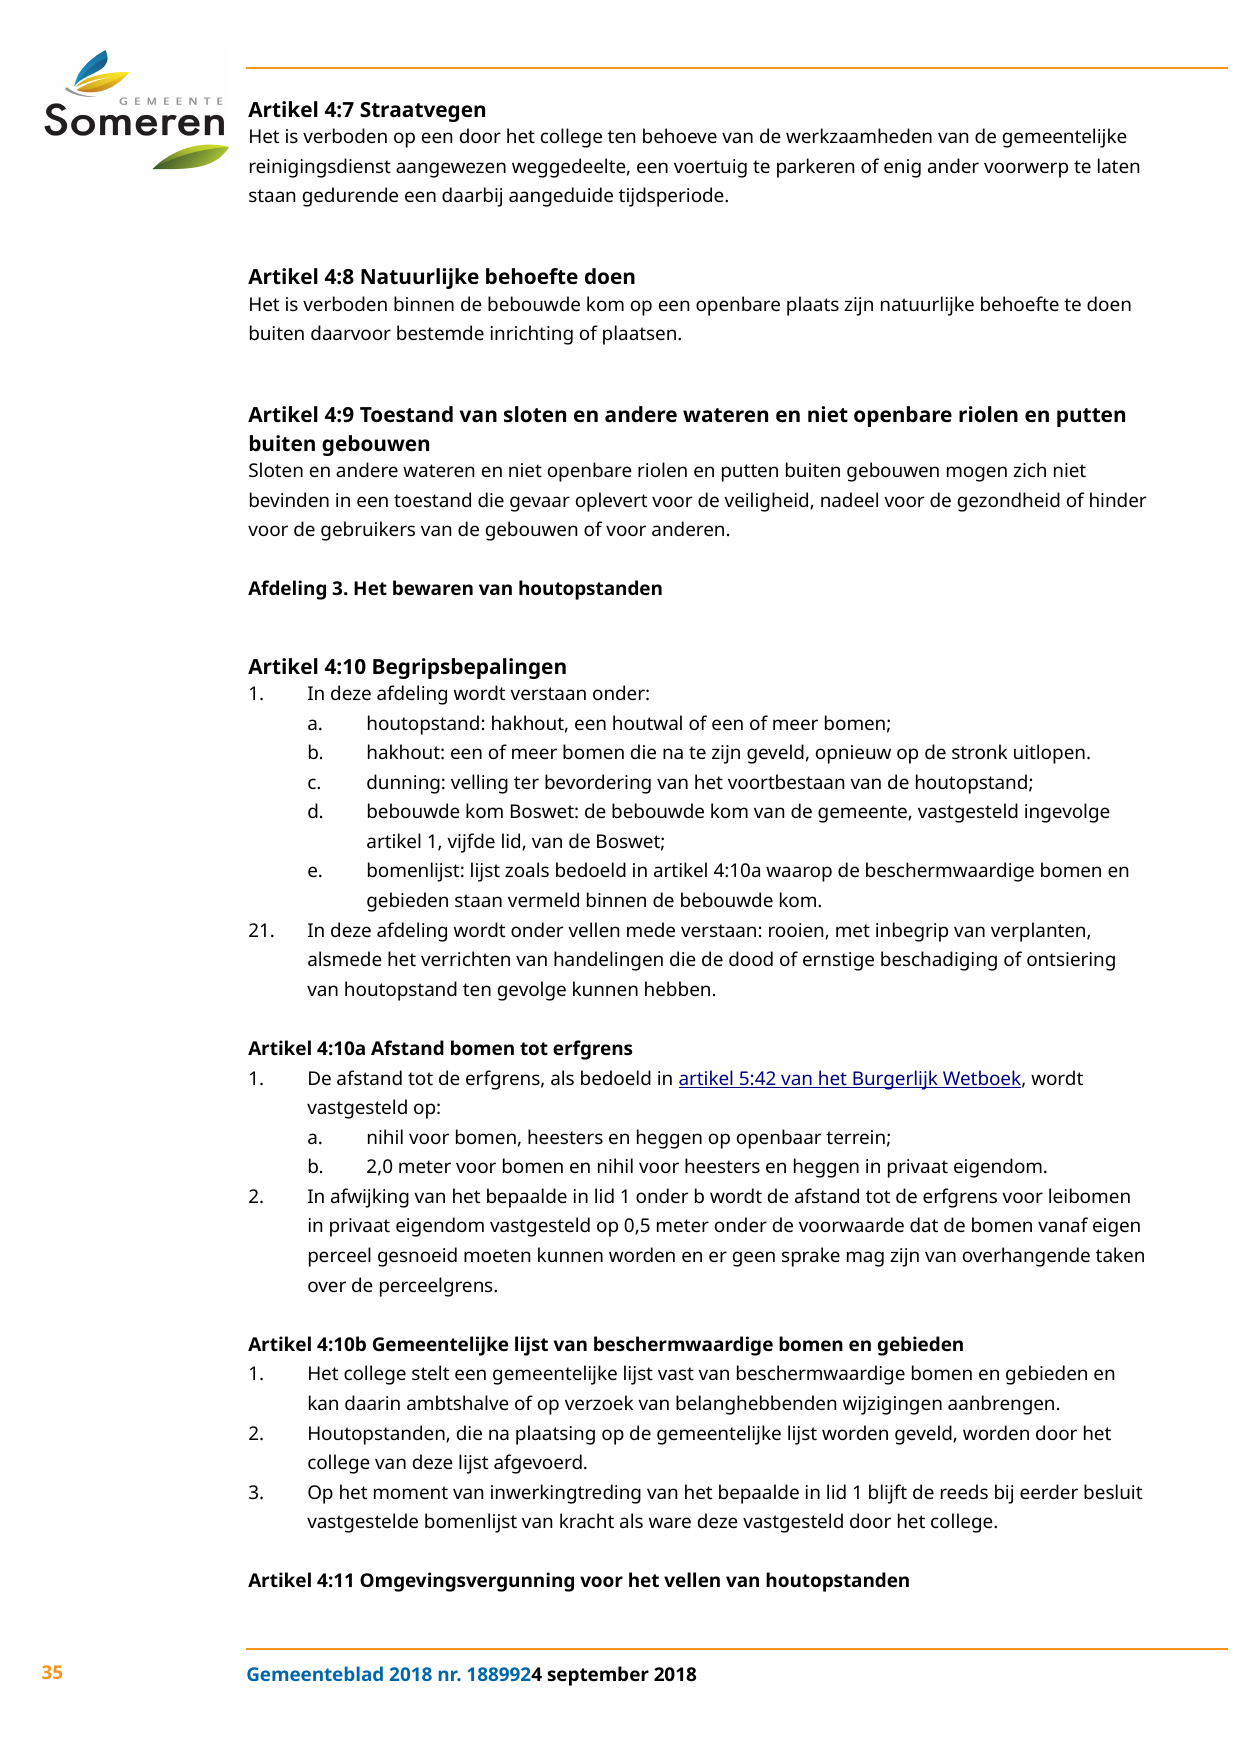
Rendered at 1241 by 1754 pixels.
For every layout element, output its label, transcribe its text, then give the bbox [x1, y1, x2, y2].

text Het is verboden binnen de bebouwde kom op een openbare plaats zijn natuurlijke behoefte te doen buiten daarvoor bestemde inrichting of plaatsen. [248, 291, 1152, 346]
list bebouwde kom Boswet: de bebouwde kom van de gemeente, vastgesteld ingevolge artikel 1, vijfde lid, van de Boswet; [307, 798, 1152, 854]
text Artikel 4:9 Toestand van sloten en andere wateren en niet openbare riolen en putten buiten gebouwen [248, 400, 1152, 457]
text Artikel 4:10a Afstand bomen tot erfgrens [248, 1035, 1152, 1061]
text Artikel 4:10 Begripsbepalingen [248, 652, 1152, 680]
list nihil voor bomen, heesters en heggen op openbaar terrein; [307, 1124, 1152, 1150]
list dunning: velling ter bevordering van het voortbestaan van de houtopstand; [307, 769, 1152, 795]
list De afstand tot de erfgrens, als bedoeld in artikel 5:42 van het Burgerlijk Wetboek, wordt vastgesteld op: [248, 1065, 1152, 1120]
list houtopstand: hakhout, een houtwal of een of meer bomen; [307, 710, 1152, 736]
list bomenlijst: lijst zoals bedoeld in artikel 4:10a waarop de beschermwaardige bomen en gebieden staan vermeld binnen de bebouwde kom. [307, 858, 1152, 913]
list In deze afdeling wordt verstaan onder: [248, 680, 1152, 706]
text Artikel 4:11 Omgevingsvergunning voor het vellen van houtopstanden [248, 1568, 1152, 1593]
list Houtopstanden, die na plaatsing op de gemeentelijke lijst worden geveld, worden door het college van deze lijst afgevoerd. [248, 1420, 1152, 1475]
list In deze afdeling wordt onder vellen mede verstaan: rooien, met inbegrip van verplanten, alsmede het verrichten van handelingen die de dood of ernstige beschadiging of ontsiering van houtopstand ten gevolge kunnen hebben. [248, 917, 1152, 1002]
list In afwijking van het bepaalde in lid 1 onder b wordt de afstand tot de erfgrens voor leibomen in privaat eigendom vastgesteld op 0,5 meter onder de voorwaarde dat de bomen vanaf eigen perceel gesnoeid moeten kunnen worden en er geen sprake mag zijn van overhangende taken over de perceelgrens. [248, 1183, 1152, 1298]
list 2,0 meter voor bomen en nihil voor heesters en heggen in privaat eigendom. [307, 1153, 1152, 1179]
text Artikel 4:10b Gemeentelijke lijst van beschermwaardige bomen en gebieden [248, 1331, 1152, 1357]
list hakhout: een of meer bomen die na te zijn geveld, opnieuw op de stronk uitlopen. [307, 739, 1152, 765]
list Op het moment van inwerkingtreding van het bepaalde in lid 1 blijft de reeds bij eerder besluit vastgestelde bomenlijst van kracht als ware deze vastgesteld door het college. [248, 1479, 1152, 1534]
text Artikel 4:8 Natuurlijke behoefte doen [248, 262, 1152, 291]
list Het college stelt een gemeentelijke lijst vast van beschermwaardige bomen en gebieden en kan daarin ambtshalve of op verzoek van belanghebbenden wijzigingen aanbrengen. [248, 1361, 1152, 1416]
text Sloten en andere wateren en niet openbare riolen en putten buiten gebouwen mogen zich niet bevinden in een toestand die gevaar oplevert voor de veiligheid, nadeel voor de gezondheid of hinder voor de gebruikers van de gebouwen of voor anderen. [248, 457, 1152, 542]
text Het is verboden op een door het college ten behoeve van de werkzaamheden van de gemeentelijke reinigingsdienst aangewezen weggedeelte, een voertuig te parkeren of enig ander voorwerp te laten staan gedurende een daarbij aangeduide tijdsperiode. [248, 123, 1152, 208]
text Artikel 4:7 Straatvegen [248, 95, 1152, 123]
picture [41, 47, 231, 172]
text Afdeling 3. Het bewaren van houtopstanden [248, 576, 1152, 601]
